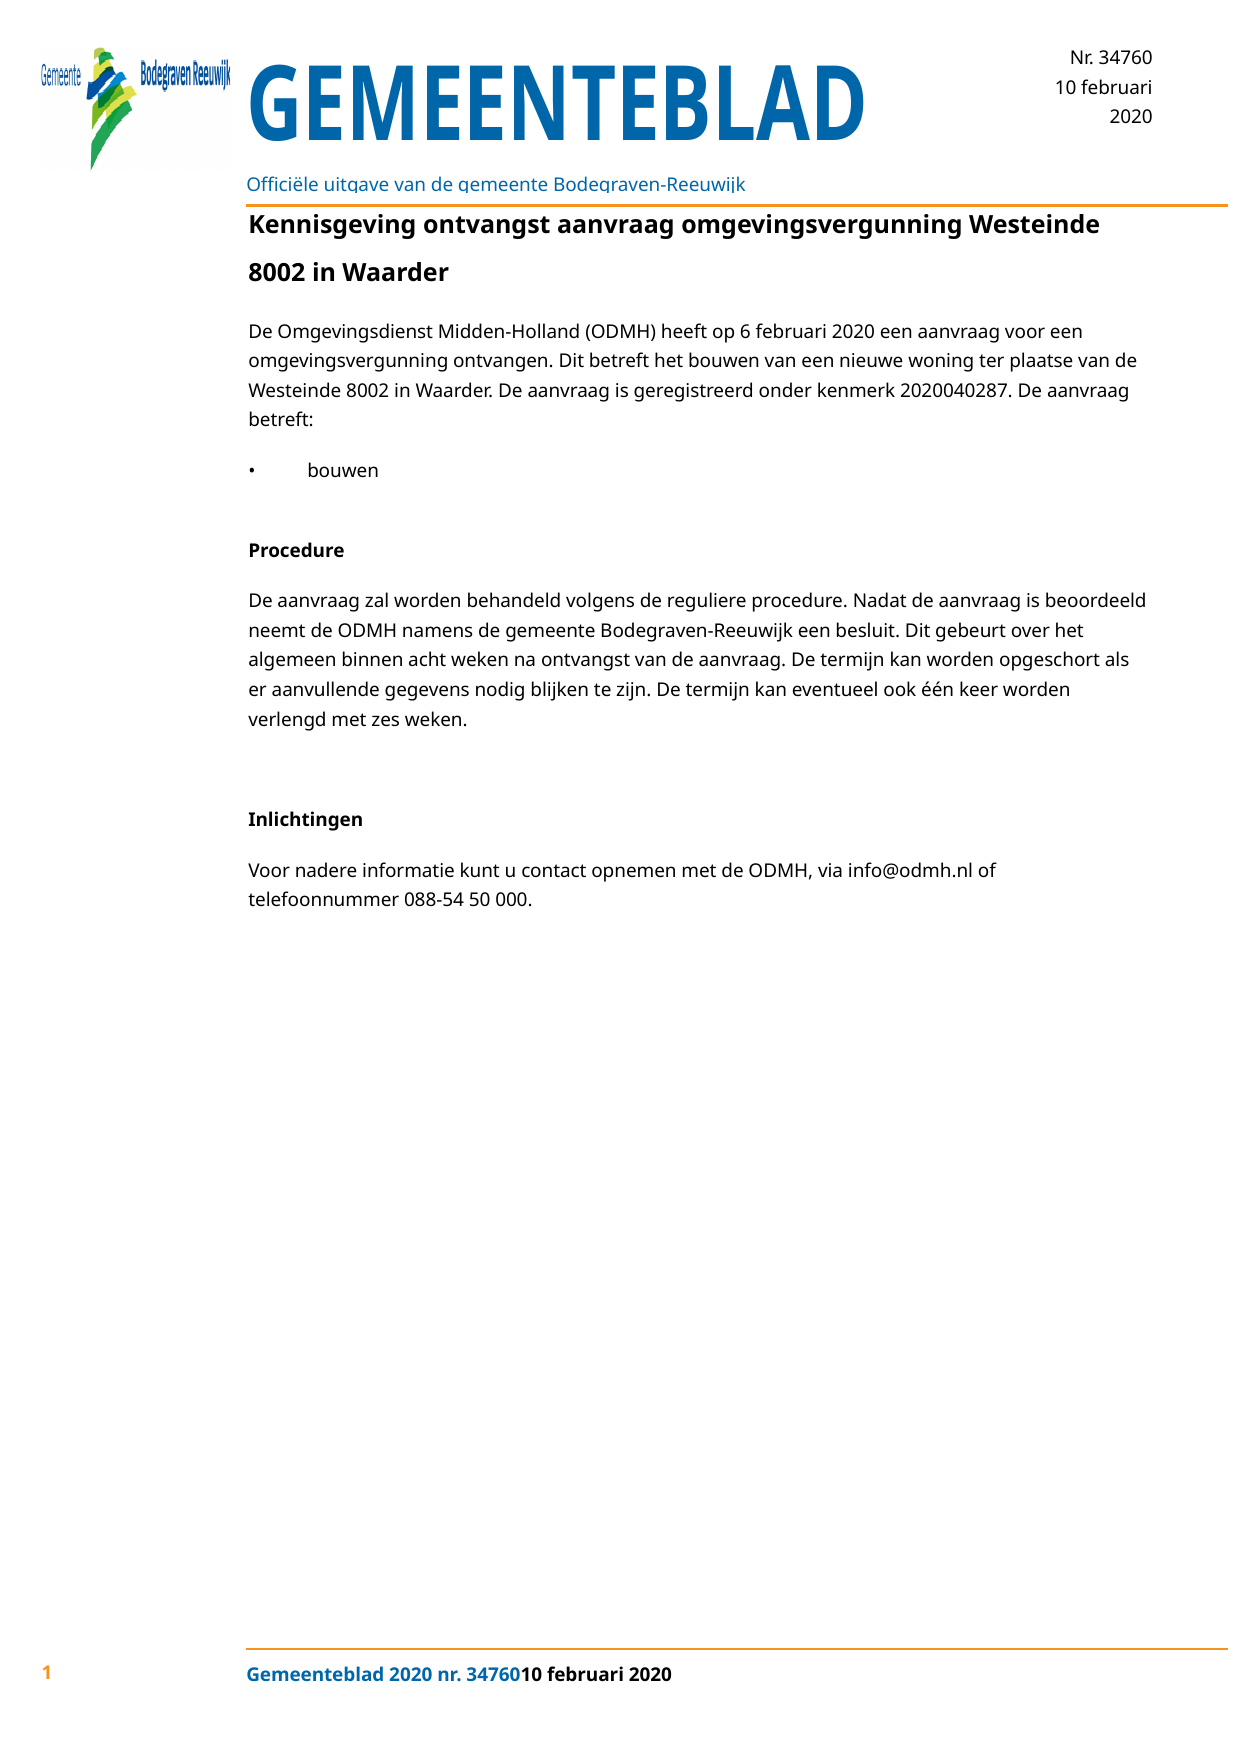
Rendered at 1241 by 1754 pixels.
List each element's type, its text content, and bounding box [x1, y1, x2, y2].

text De Omgevingsdienst Midden-Holland (ODMH) heeft op 6 februari 2020 een aanvraag voor een omgevingsvergunning ontvangen. Dit betreft het bouwen van een nieuwe woning ter plaatse van de Westeinde 8002 in Waarder. De aanvraag is geregistreerd onder kenmerk 2020040287. De aanvraag betreft: [248, 318, 1152, 432]
text De aanvraag zal worden behandeld volgens de reguliere procedure. Nadat de aanvraag is beoordeeld neemt de ODMH namens de gemeente Bodegraven-Reeuwijk een besluit. Dit gebeurt over het algemeen binnen acht weken na ontvangst van de aanvraag. De termijn kan worden opgeschort als er aanvullende gegevens nodig blijken te zijn. De termijn kan eventueel ook één keer worden verlengd met zes weken. [248, 587, 1152, 732]
text Procedure [248, 537, 1152, 563]
picture [41, 47, 231, 172]
list bouwen [248, 457, 1152, 483]
text Voor nadere informatie kunt u contact opnemen met de ODMH, via info@odmh.nl of telefoonnummer 088-54 50 000. [248, 857, 1152, 912]
text Inlichtingen [248, 807, 1152, 832]
text Kennisgeving ontvangst aanvraag omgevingsvergunning Westeinde 8002 in Waarder [248, 207, 1152, 288]
